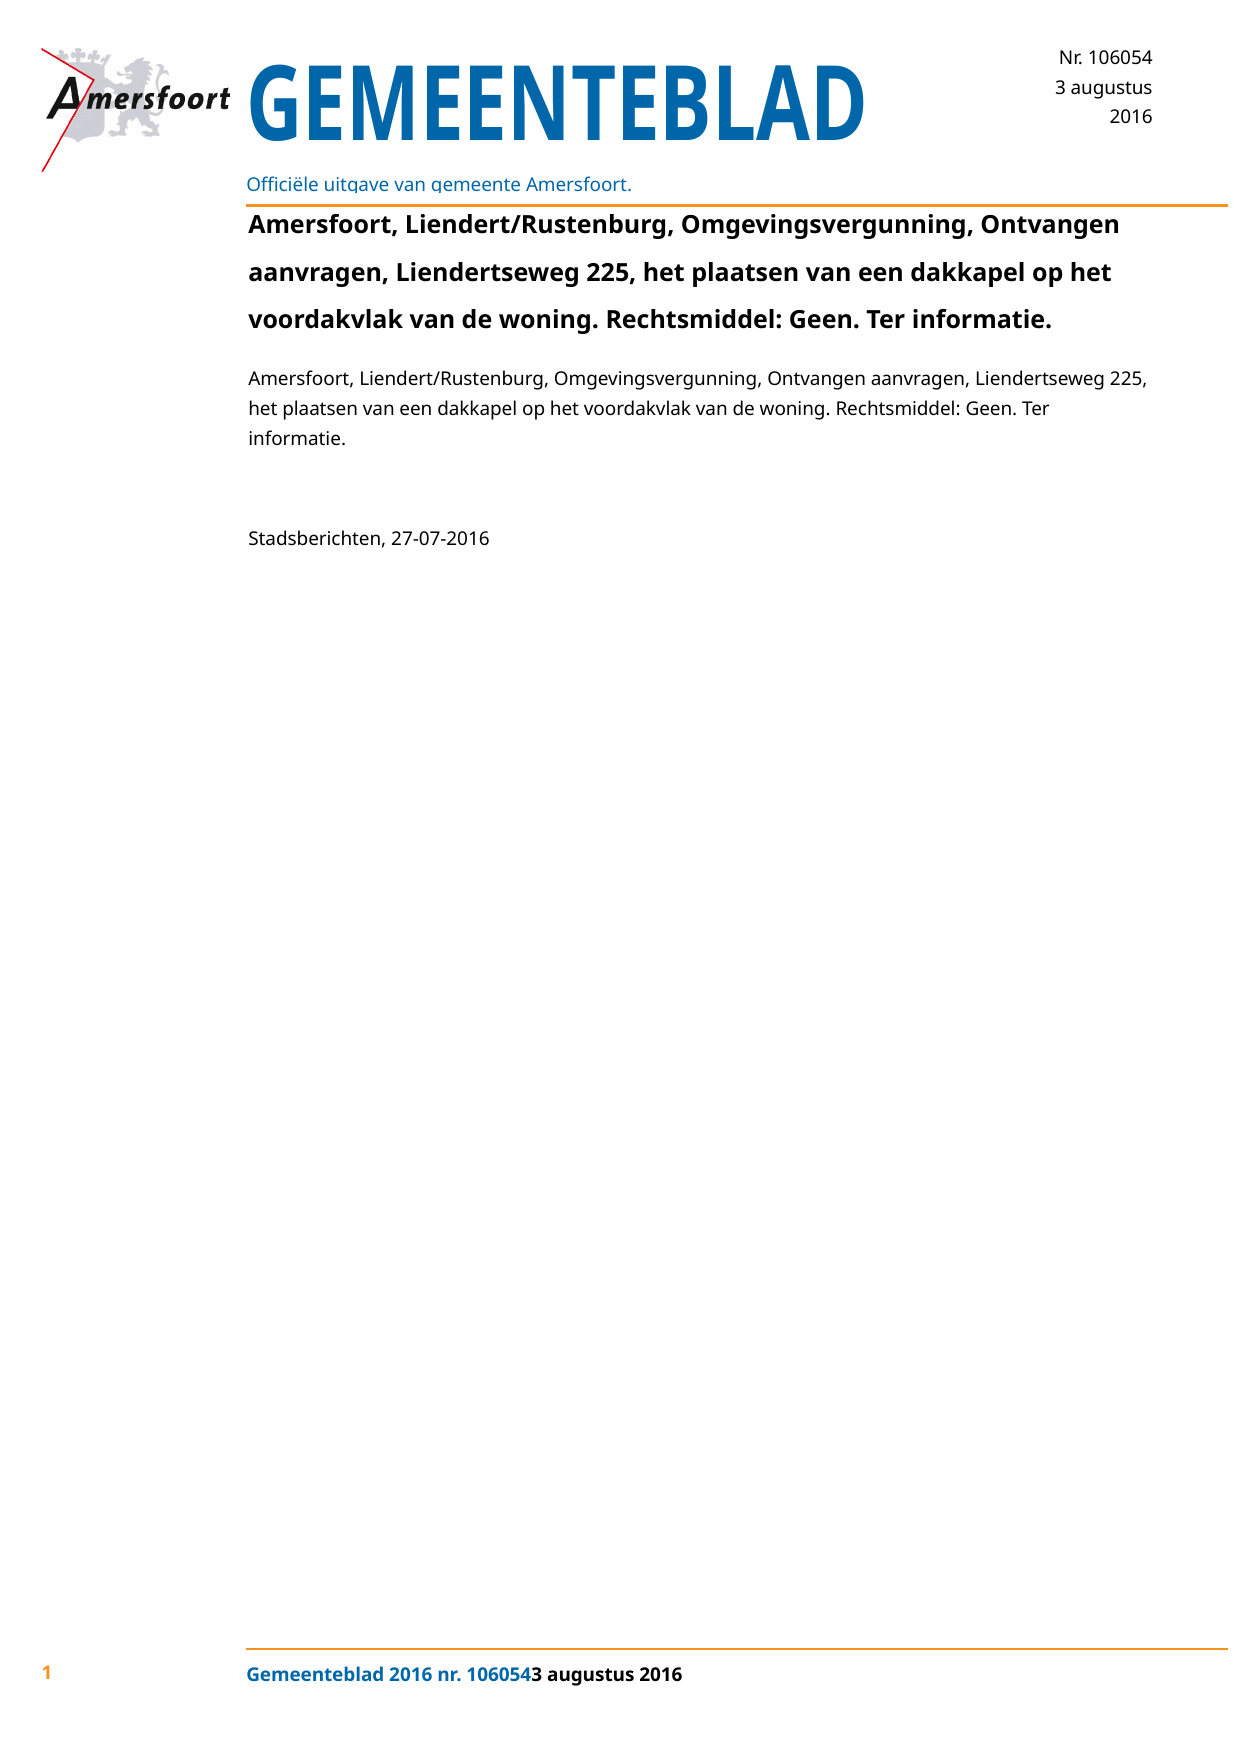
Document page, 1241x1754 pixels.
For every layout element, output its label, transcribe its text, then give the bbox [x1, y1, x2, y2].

text Amersfoort, Liendert/Rustenburg, Omgevingsvergunning, Ontvangen aanvragen, Liendertseweg 225, het plaatsen van een dakkapel op het voordakvlak van de woning. Rechtsmiddel: Geen. Ter informatie. [248, 366, 1152, 450]
text Amersfoort, Liendert/Rustenburg, Omgevingsvergunning, Ontvangen aanvragen, Liendertseweg 225, het plaatsen van een dakkapel op het voordakvlak van de woning. Rechtsmiddel: Geen. Ter informatie. [248, 207, 1152, 336]
picture [41, 47, 231, 172]
text Stadsberichten, 27-07-2016 [248, 526, 1152, 551]
